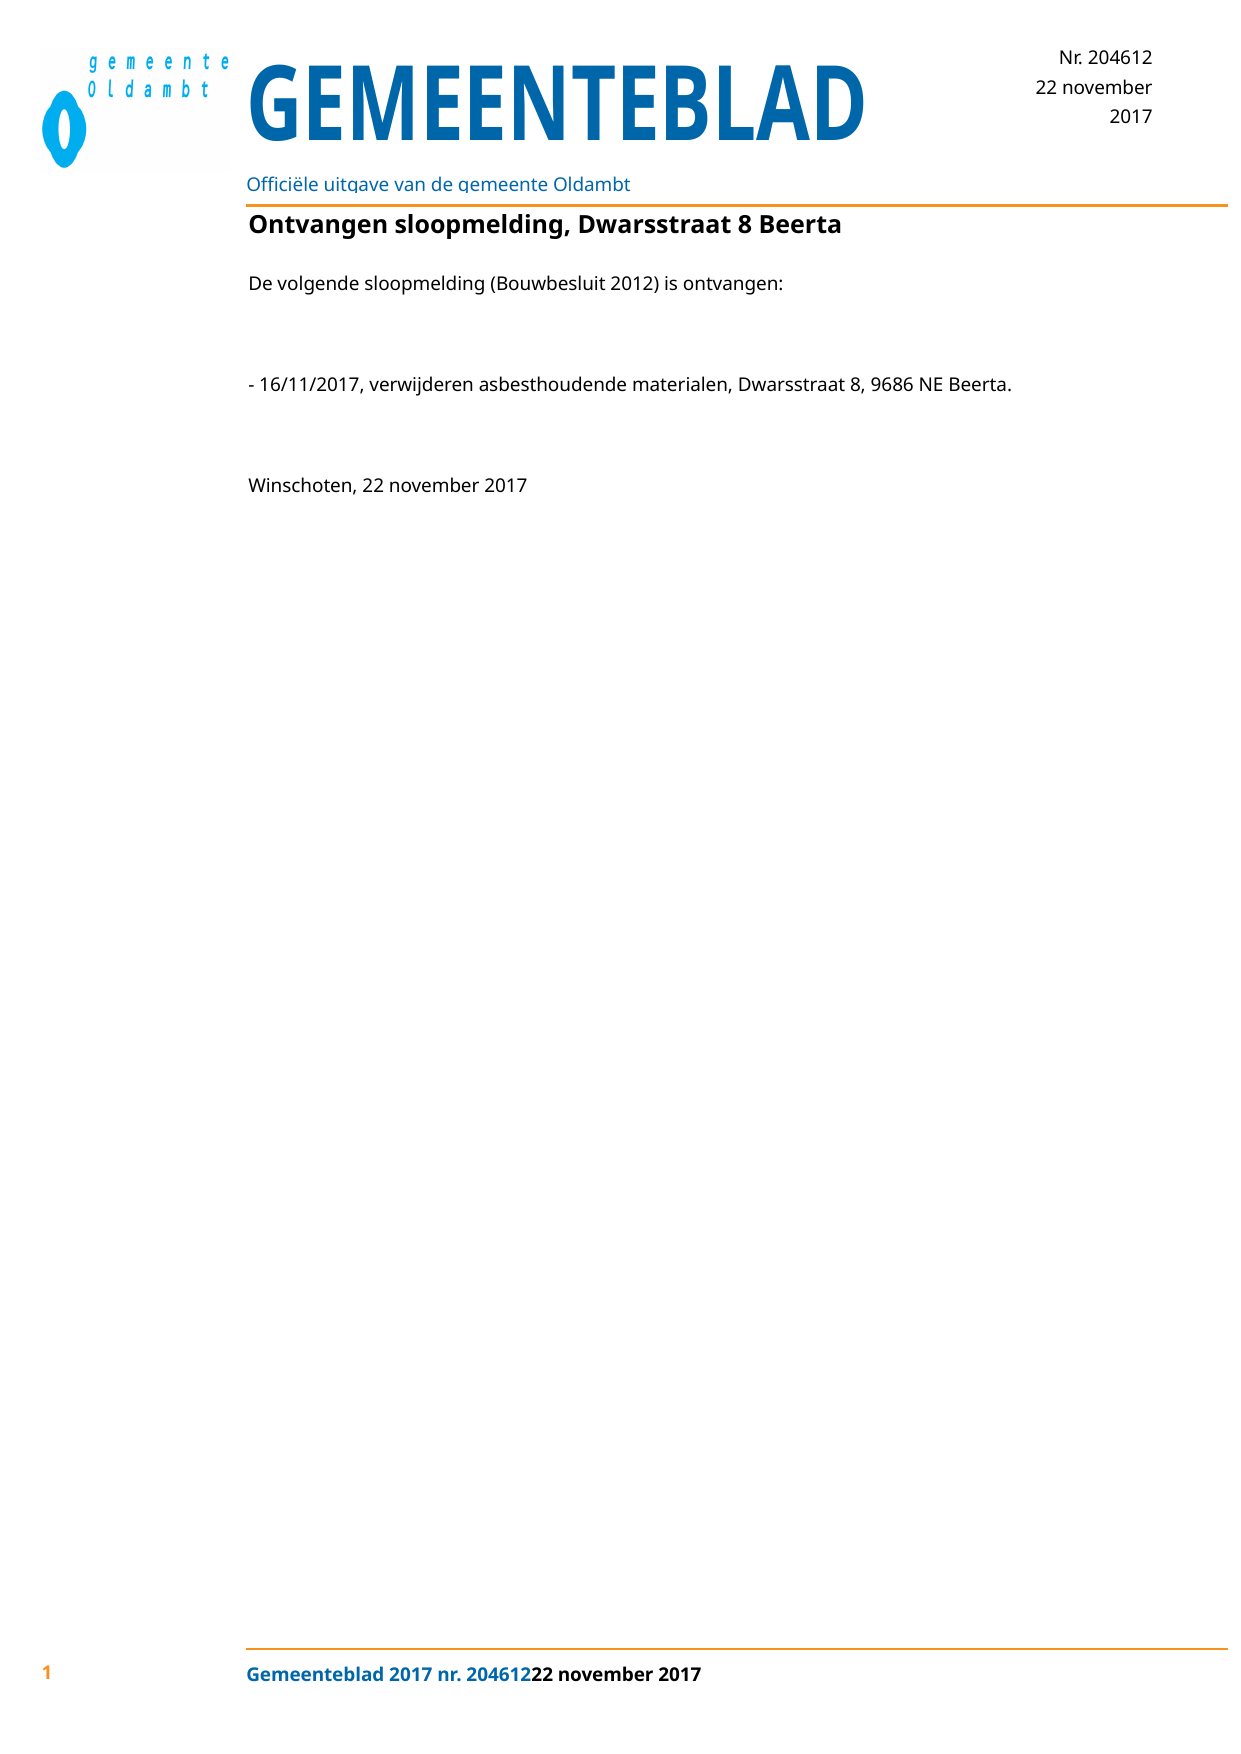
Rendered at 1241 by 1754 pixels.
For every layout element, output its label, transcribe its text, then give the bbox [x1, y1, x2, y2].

text Winschoten, 22 november 2017 [248, 472, 1152, 498]
text Ontvangen sloopmelding, Dwarsstraat 8 Beerta [248, 207, 1152, 241]
text - 16/11/2017, verwijderen asbesthoudende materialen, Dwarsstraat 8, 9686 NE Beerta. [248, 371, 1152, 397]
text De volgende sloopmelding (Bouwbesluit 2012) is ontvangen: [248, 270, 1152, 296]
picture [41, 47, 231, 172]
